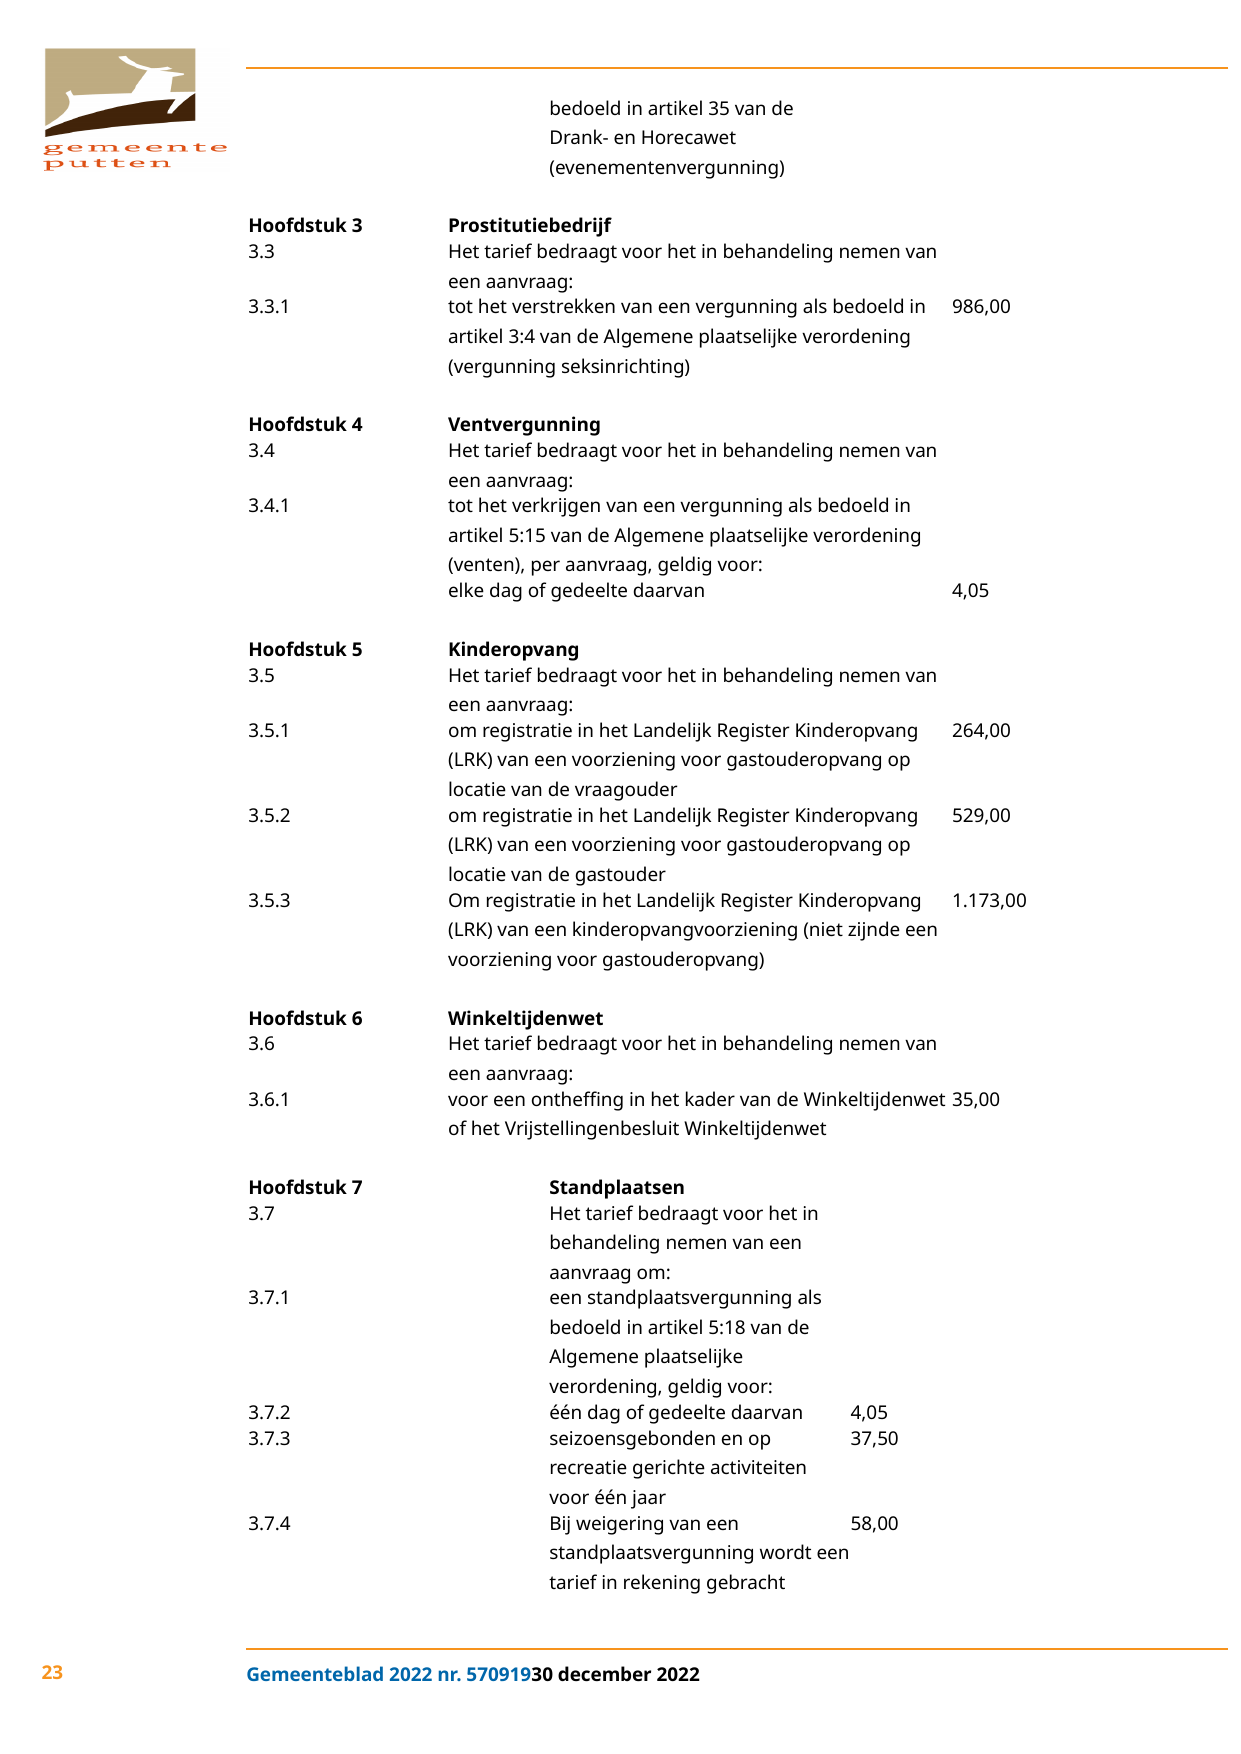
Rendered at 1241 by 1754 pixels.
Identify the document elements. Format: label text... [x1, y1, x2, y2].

table_cell 3.5.3 [248, 887, 448, 972]
table_cell om registratie in het Landelijk Register Kinderopvang (LRK) van een voorziening voor gastouderopvang op locatie van de vraagouder [448, 717, 952, 802]
table_cell 3.3.1 [248, 294, 448, 378]
table_cell 3.6 [248, 1030, 448, 1086]
table_cell Het tarief bedraagt voor het in behandeling nemen van een aanvraag: [448, 238, 952, 294]
table_cell 3.5 [248, 662, 448, 717]
table_cell 3.6.1 [248, 1086, 448, 1141]
table_cell 3.3 [248, 238, 448, 294]
table_header [952, 411, 1152, 437]
table_cell bedoeld in artikel 35 van de Drank- en Horecawet (evenementenvergunning) [549, 95, 850, 180]
table_header Hoofdstuk 4 [248, 411, 448, 437]
table_cell Het tarief bedraagt voor het in behandeling nemen van een aanvraag: [448, 1030, 952, 1086]
table_cell elke dag of gedeelte daarvan [448, 578, 952, 603]
table_cell 58,00 [850, 1510, 1152, 1594]
table_cell tot het verkrijgen van een vergunning als bedoeld in artikel 5:15 van de Algemene plaatselijke verordening (venten), per aanvraag, geldig voor: [448, 493, 952, 577]
table_cell 3.7.1 [248, 1285, 549, 1399]
table_cell seizoensgebonden en op recreatie gerichte activiteiten voor één jaar [549, 1425, 850, 1510]
table_cell 4,05 [850, 1399, 1152, 1425]
table_cell [952, 493, 1152, 577]
table_cell [850, 95, 1152, 180]
table_cell Het tarief bedraagt voor het in behandeling nemen van een aanvraag: [448, 437, 952, 492]
table_cell [850, 1285, 1152, 1399]
table_header Kinderopvang [448, 636, 952, 662]
table_cell voor een ontheffing in het kader van de Winkeltijdenwet of het Vrijstellingenbesluit Winkeltijdenwet [448, 1086, 952, 1141]
table_cell 3.7.3 [248, 1425, 549, 1510]
table_cell 3.7 [248, 1200, 549, 1284]
table_cell 3.4.1 [248, 493, 448, 577]
table_header [850, 1174, 1152, 1200]
table_header Standplaatsen [549, 1174, 850, 1200]
table_header [952, 213, 1152, 238]
table_header Hoofdstuk 7 [248, 1174, 549, 1200]
table_cell [850, 1200, 1152, 1284]
table_cell om registratie in het Landelijk Register Kinderopvang (LRK) van een voorziening voor gastouderopvang op locatie van de gastouder [448, 802, 952, 887]
table_header Ventvergunning [448, 411, 952, 437]
table_cell een standplaatsvergunning als bedoeld in artikel 5:18 van de Algemene plaatselijke verordening, geldig voor: [549, 1285, 850, 1399]
table_cell 37,50 [850, 1425, 1152, 1510]
table_cell [248, 578, 448, 603]
table_cell 264,00 [952, 717, 1152, 802]
table_header Prostitutiebedrijf [448, 213, 952, 238]
table_cell [952, 1030, 1152, 1086]
table_cell 3.7.4 [248, 1510, 549, 1594]
table_cell [952, 238, 1152, 294]
table_cell Het tarief bedraagt voor het in behandeling nemen van een aanvraag om: [549, 1200, 850, 1284]
table_cell 35,00 [952, 1086, 1152, 1141]
table_cell Bij weigering van een standplaatsvergunning wordt een tarief in rekening gebracht [549, 1510, 850, 1594]
table_cell [952, 437, 1152, 492]
table_header [952, 1005, 1152, 1030]
table_cell één dag of gedeelte daarvan [549, 1399, 850, 1425]
table_cell Om registratie in het Landelijk Register Kinderopvang (LRK) van een kinderopvangvoorziening (niet zijnde een voorziening voor gastouderopvang) [448, 887, 952, 972]
table_header Winkeltijdenwet [448, 1005, 952, 1030]
table_cell 3.7.2 [248, 1399, 549, 1425]
table_cell 529,00 [952, 802, 1152, 887]
table_cell 3.4 [248, 437, 448, 492]
picture [41, 47, 231, 172]
table_cell [952, 662, 1152, 717]
table_cell 3.5.1 [248, 717, 448, 802]
table_header Hoofdstuk 5 [248, 636, 448, 662]
table_cell Het tarief bedraagt voor het in behandeling nemen van een aanvraag: [448, 662, 952, 717]
table_cell [248, 95, 549, 180]
table_cell 4,05 [952, 578, 1152, 603]
table_header [952, 636, 1152, 662]
table_cell tot het verstrekken van een vergunning als bedoeld in artikel 3:4 van de Algemene plaatselijke verordening (vergunning seksinrichting) [448, 294, 952, 378]
table_cell 3.5.2 [248, 802, 448, 887]
table_cell 986,00 [952, 294, 1152, 378]
table_header Hoofdstuk 3 [248, 213, 448, 238]
table_header Hoofdstuk 6 [248, 1005, 448, 1030]
table_cell 1.173,00 [952, 887, 1152, 972]
